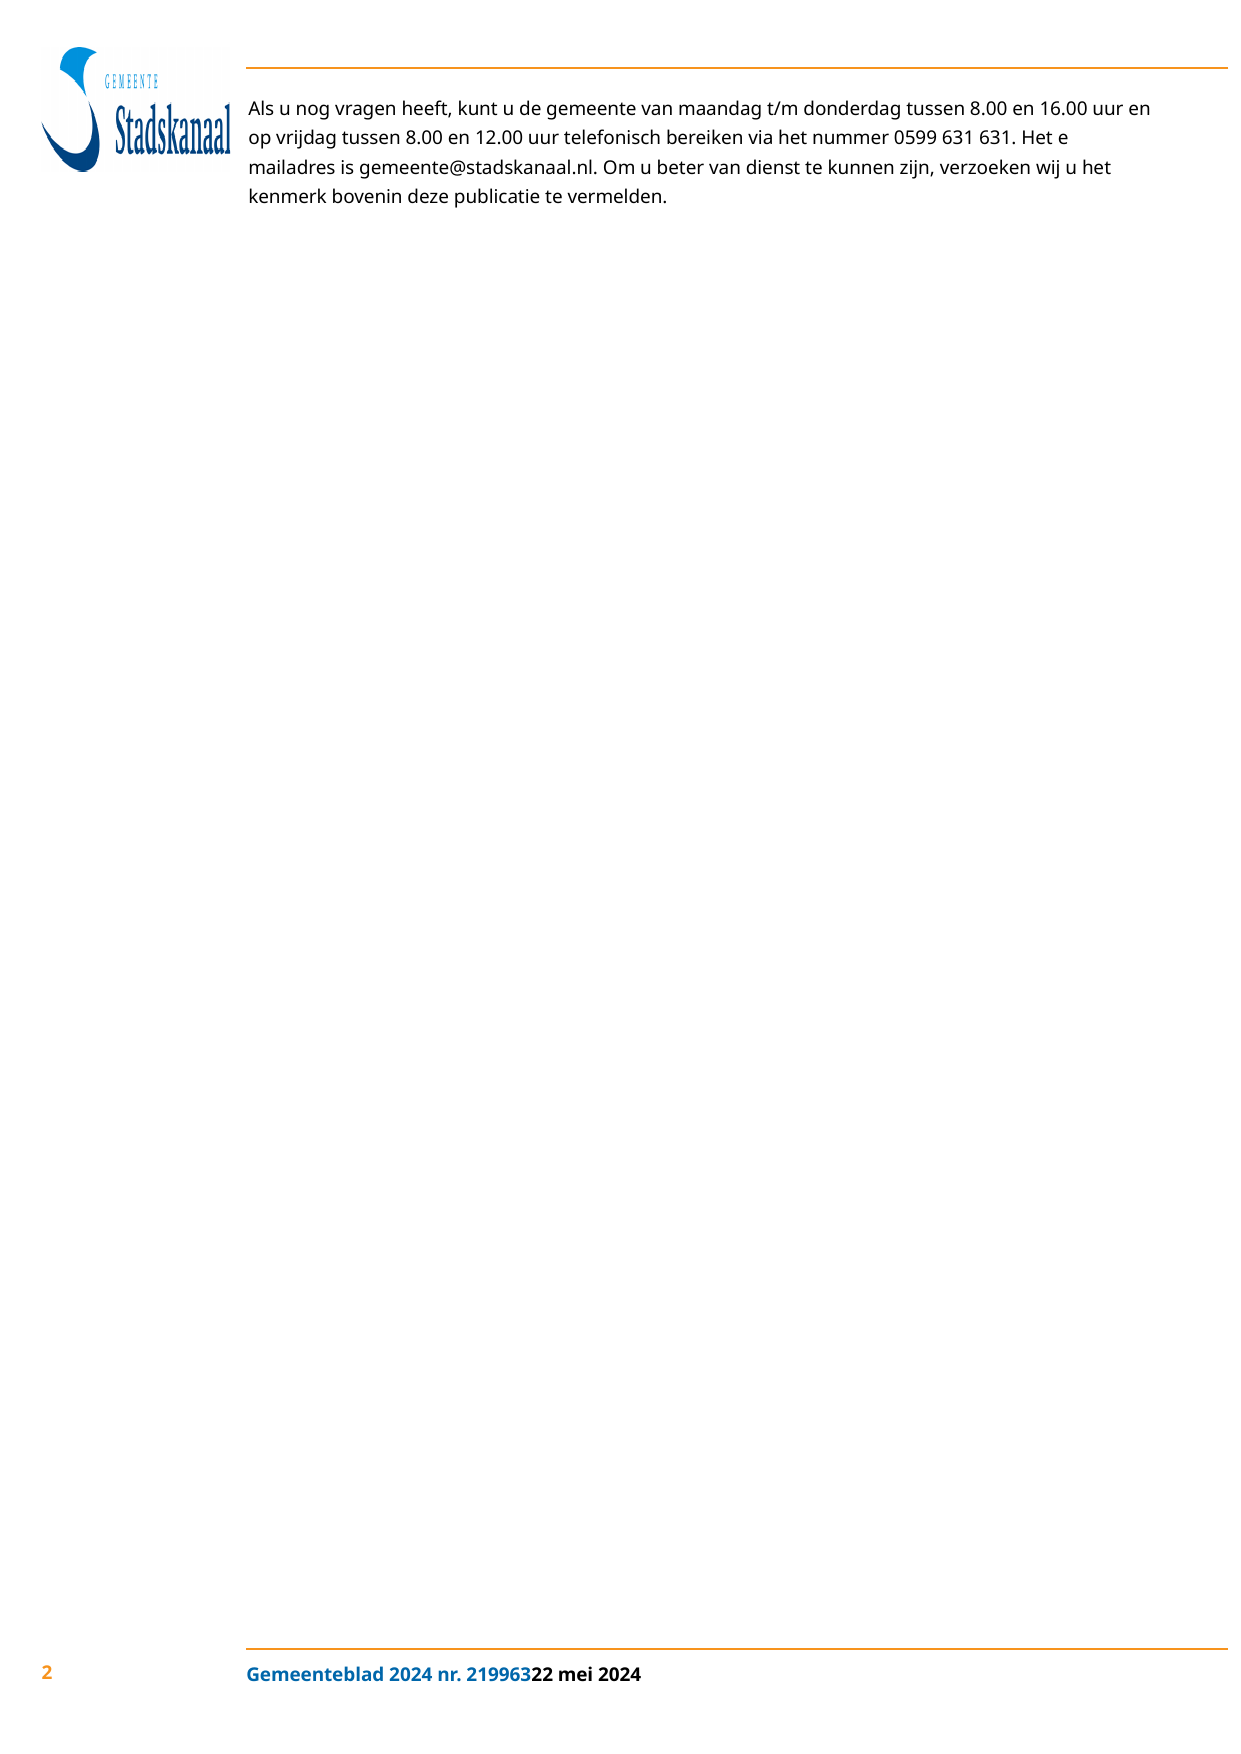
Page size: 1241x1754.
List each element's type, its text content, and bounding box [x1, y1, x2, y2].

picture [41, 47, 231, 172]
text Als u nog vragen heeft, kunt u de gemeente van maandag t/m donderdag tussen 8.00 en 16.00 uur en op vrijdag tussen 8.00 en 12.00 uur telefonisch bereiken via het nummer 0599 631 631. Het e mailadres is gemeente@stadskanaal.nl. Om u beter van dienst te kunnen zijn, verzoeken wij u het kenmerk bovenin deze publicatie te vermelden. [248, 95, 1152, 209]
